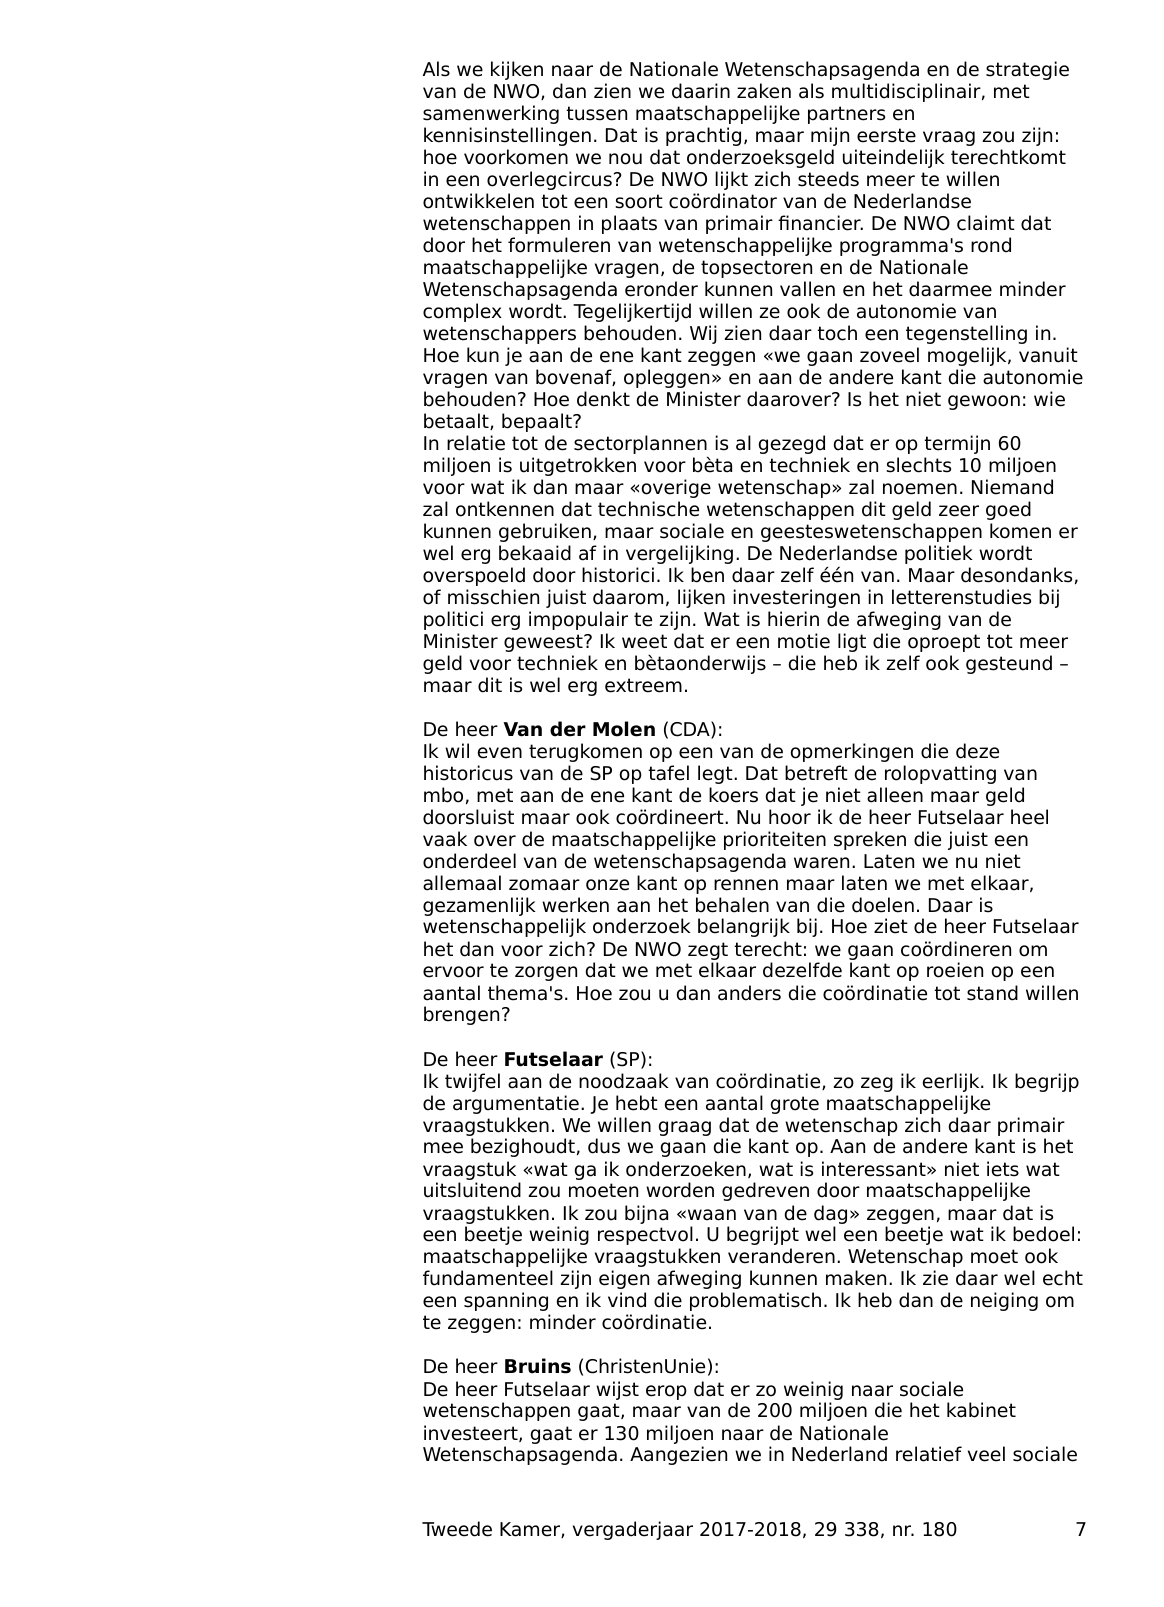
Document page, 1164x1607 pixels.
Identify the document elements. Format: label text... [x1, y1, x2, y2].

text Ik twijfel aan de noodzaak van coördinatie, zo zeg ik eerlijk. Ik begrijp de argumentatie. Je hebt een aantal grote maatschappelijke vraagstukken. We willen graag dat de wetenschap zich daar primair mee bezighoudt, dus we gaan die kant op. Aan de andere kant is het vraagstuk «wat ga ik onderzoeken, wat is interessant» niet iets wat uitsluitend zou moeten worden gedreven door maatschappelijke vraagstukken. Ik zou bijna «waan van de dag» zeggen, maar dat is een beetje weinig respectvol. U begrijpt wel een beetje wat ik bedoel: maatschappelijke vraagstukken veranderen. Wetenschap moet ook fundamenteel zijn eigen afweging kunnen maken. Ik zie daar wel echt een spanning en ik vind die problematisch. Ik heb dan de neiging om te zeggen: minder coördinatie. [422, 1071, 1087, 1334]
text De heer Bruins (ChristenUnie): [422, 1356, 1087, 1378]
text De heer Futselaar (SP): [422, 1048, 1087, 1071]
text De heer Van der Molen (CDA): [422, 719, 1087, 741]
text Ik wil even terugkomen op een van de opmerkingen die deze historicus van de SP op tafel legt. Dat betreft de rolopvatting van mbo, met aan de ene kant de koers dat je niet alleen maar geld doorsluist maar ook coördineert. Nu hoor ik de heer Futselaar heel vaak over de maatschappelijke prioriteiten spreken die juist een onderdeel van de wetenschapsagenda waren. Laten we nu niet allemaal zomaar onze kant op rennen maar laten we met elkaar, gezamenlijk werken aan het behalen van die doelen. Daar is wetenschappelijk onderzoek belangrijk bij. Hoe ziet de heer Futselaar het dan voor zich? De NWO zegt terecht: we gaan coördineren om ervoor te zorgen dat we met elkaar dezelfde kant op roeien op een aantal thema's. Hoe zou u dan anders die coördinatie tot stand willen brengen? [422, 741, 1087, 1026]
text In relatie tot de sectorplannen is al gezegd dat er op termijn 60 miljoen is uitgetrokken voor bèta en techniek en slechts 10 miljoen voor wat ik dan maar «overige wetenschap» zal noemen. Niemand zal ontkennen dat technische wetenschappen dit geld zeer goed kunnen gebruiken, maar sociale en geesteswetenschappen komen er wel erg bekaaid af in vergelijking. De Nederlandse politiek wordt overspoeld door historici. Ik ben daar zelf één van. Maar desondanks, of misschien juist daarom, lijken investeringen in letterenstudies bij politici erg impopulair te zijn. Wat is hierin de afweging van de Minister geweest? Ik weet dat er een motie ligt die oproept tot meer geld voor techniek en bètaonderwijs – die heb ik zelf ook gesteund – maar dit is wel erg extreem. [422, 433, 1087, 696]
text Als we kijken naar de Nationale Wetenschapsagenda en de strategie van de NWO, dan zien we daarin zaken als multidisciplinair, met samenwerking tussen maatschappelijke partners en kennisinstellingen. Dat is prachtig, maar mijn eerste vraag zou zijn: hoe voorkomen we nou dat onderzoeksgeld uiteindelijk terechtkomt in een overlegcircus? De NWO lijkt zich steeds meer te willen ontwikkelen tot een soort coördinator van de Nederlandse wetenschappen in plaats van primair financier. De NWO claimt dat door het formuleren van wetenschappelijke programma's rond maatschappelijke vragen, de topsectoren en de Nationale Wetenschapsagenda eronder kunnen vallen en het daarmee minder complex wordt. Tegelijkertijd willen ze ook de autonomie van wetenschappers behouden. Wij zien daar toch een tegenstelling in. Hoe kun je aan de ene kant zeggen «we gaan zoveel mogelijk, vanuit vragen van bovenaf, opleggen» en aan de andere kant die autonomie behouden? Hoe denkt de Minister daarover? Is het niet gewoon: wie betaalt, bepaalt? [422, 59, 1087, 433]
text De heer Futselaar wijst erop dat er zo weinig naar sociale wetenschappen gaat, maar van de 200 miljoen die het kabinet investeert, gaat er 130 miljoen naar de Nationale Wetenschapsagenda. Aangezien we in Nederland relatief veel sociale [422, 1378, 1087, 1466]
